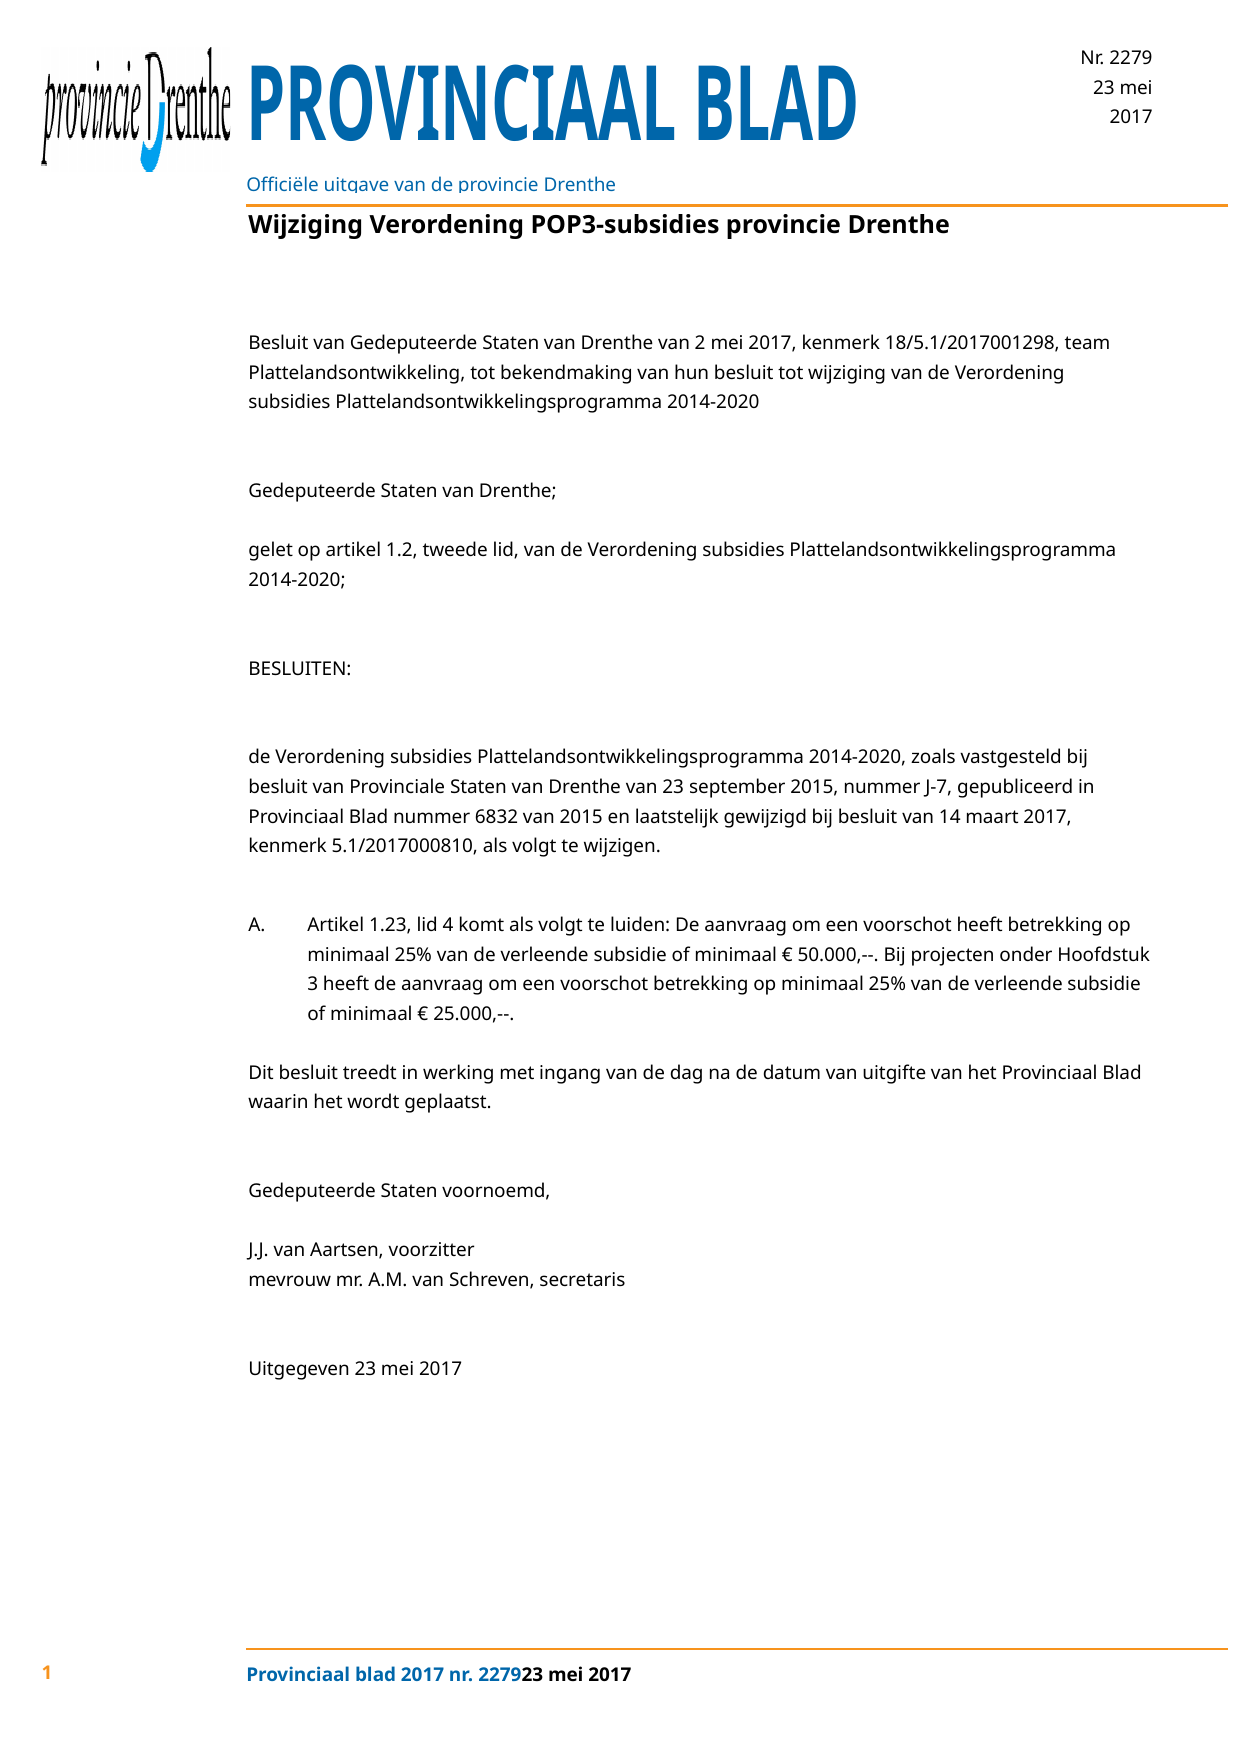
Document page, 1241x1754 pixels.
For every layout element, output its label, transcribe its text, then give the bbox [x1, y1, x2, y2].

picture [41, 47, 231, 172]
text BESLUITEN: [248, 655, 1152, 681]
text Uitgegeven 23 mei 2017 [248, 1355, 1152, 1381]
text Dit besluit treedt in werking met ingang van de dag na de datum van uitgifte van het Provinciaal Blad waarin het wordt geplaatst. [248, 1059, 1152, 1114]
text mevrouw mr. A.M. van Schreven, secretaris [248, 1266, 1152, 1292]
text Gedeputeerde Staten voornoemd, [248, 1177, 1152, 1203]
text Besluit van Gedeputeerde Staten van Drenthe van 2 mei 2017, kenmerk 18/5.1/2017001298, team Plattelandsontwikkeling, tot bekendmaking van hun besluit tot wijziging van de Verordening subsidies Plattelandsontwikkelingsprogramma 2014-2020 [248, 329, 1152, 414]
text J.J. van Aartsen, voorzitter [248, 1237, 1152, 1262]
text de Verordening subsidies Plattelandsontwikkelingsprogramma 2014-2020, zoals vastgesteld bij besluit van Provinciale Staten van Drenthe van 23 september 2015, nummer J-7, gepubliceerd in Provinciaal Blad nummer 6832 van 2015 en laatstelijk gewijzigd bij besluit van 14 maart 2017, kenmerk 5.1/2017000810, als volgt te wijzigen. [248, 744, 1152, 858]
text Gedeputeerde Staten van Drenthe; [248, 477, 1152, 503]
text Wijziging Verordening POP3-subsidies provincie Drenthe [248, 207, 1152, 241]
text gelet op artikel 1.2, tweede lid, van de Verordening subsidies Plattelandsontwikkelingsprogramma 2014-2020; [248, 537, 1152, 592]
list Artikel 1.23, lid 4 komt als volgt te luiden: De aanvraag om een voorschot heeft betrekking op minimaal 25% van de verleende subsidie of minimaal € 50.000,--. Bij projecten onder Hoofdstuk 3 heeft de aanvraag om een voorschot betrekking op minimaal 25% van de verleende subsidie of minimaal € 25.000,--. [248, 911, 1152, 1026]
